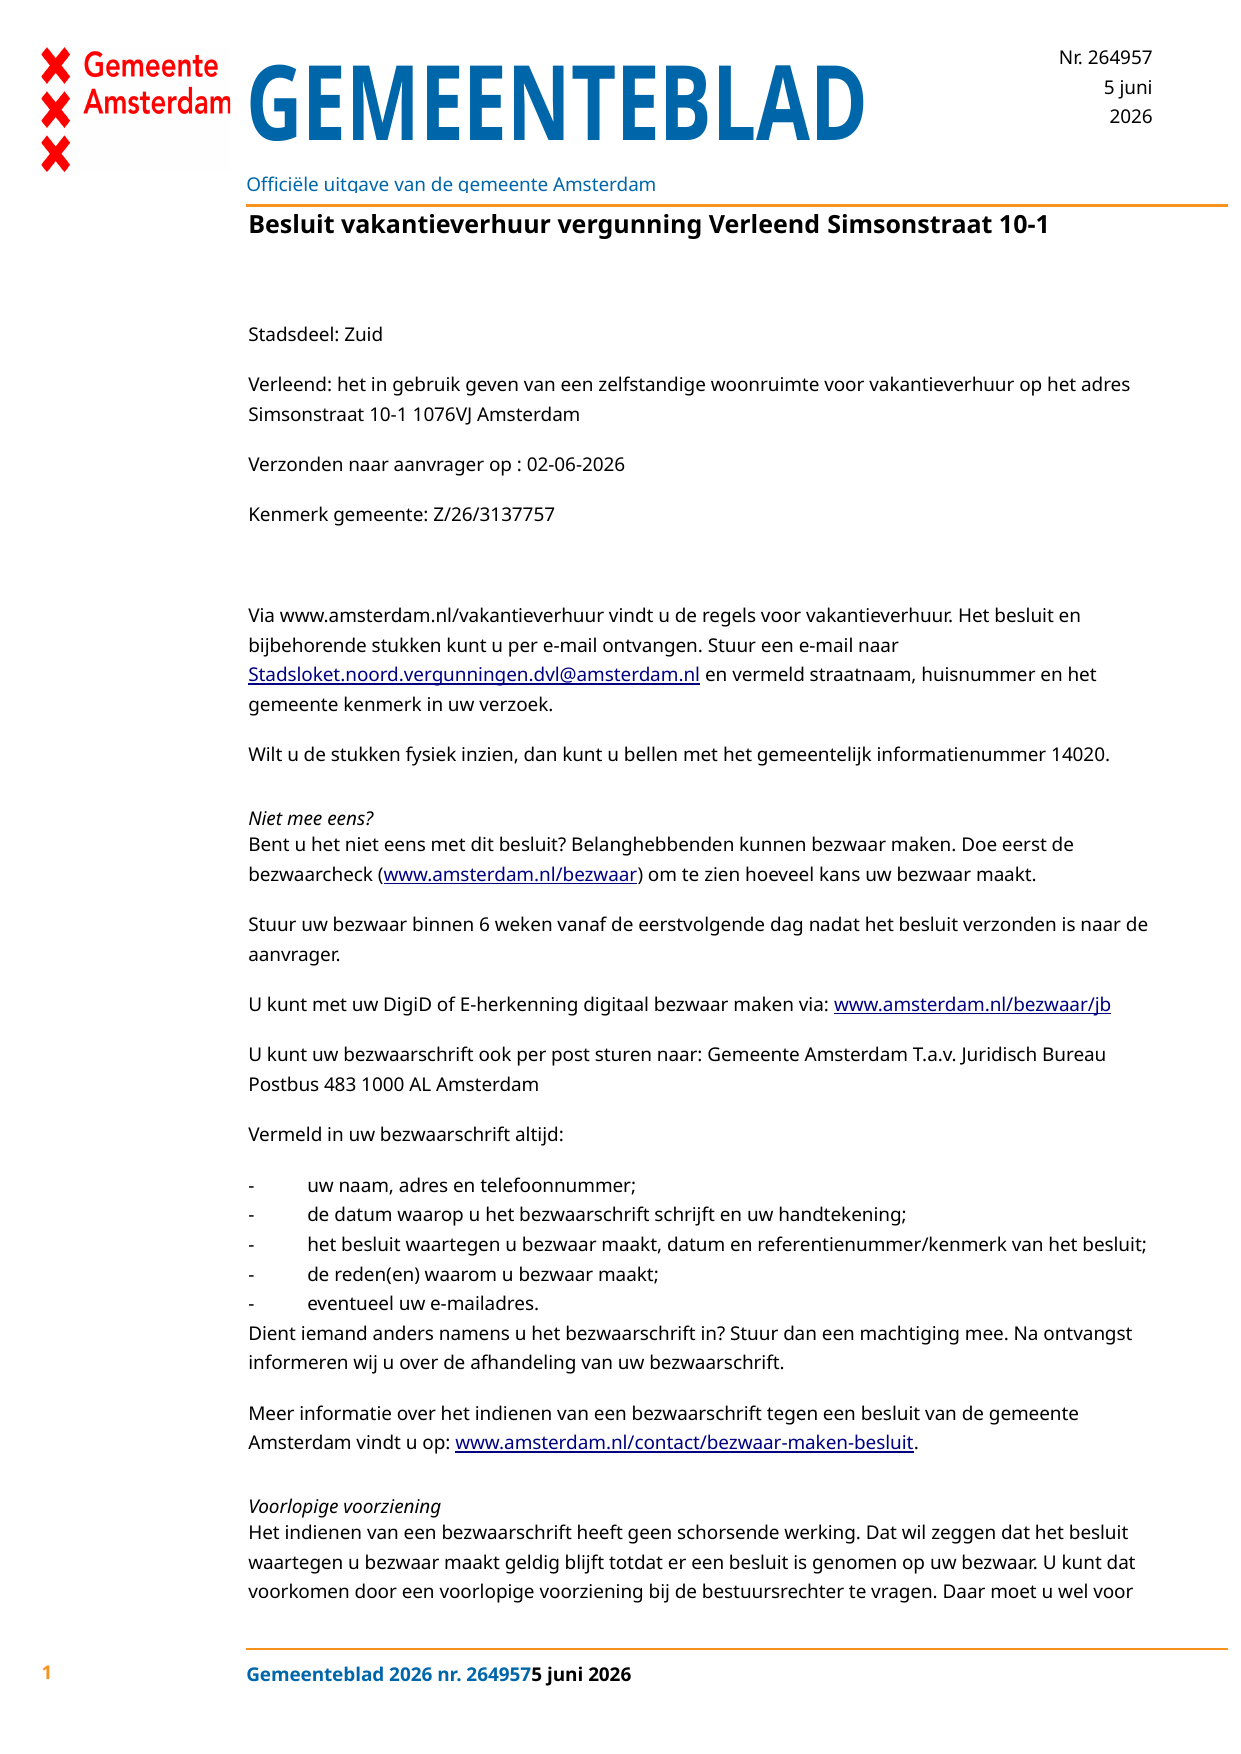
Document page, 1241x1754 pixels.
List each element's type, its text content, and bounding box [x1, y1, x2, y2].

text Voorlopige voorziening [248, 1493, 1152, 1519]
text Verleend: het in gebruik geven van een zelfstandige woonruimte voor vakantieverhuur op het adres Simsonstraat 10-1 1076VJ Amsterdam [248, 371, 1152, 426]
text Besluit vakantieverhuur vergunning Verleend Simsonstraat 10-1 [248, 207, 1152, 241]
text Via www.amsterdam.nl/vakantieverhuur vindt u de regels voor vakantieverhuur. Het besluit en bijbehorende stukken kunt u per e-mail ontvangen. Stuur een e-mail naar Stadsloket.noord.vergunningen.dvl@amsterdam.nl en vermeld straatnaam, huisnummer en het gemeente kenmerk in uw verzoek. [248, 602, 1152, 717]
list het besluit waartegen u bezwaar maakt, datum en referentienummer/kenmerk van het besluit; [248, 1231, 1152, 1257]
text U kunt met uw DigiD of E-herkenning digitaal bezwaar maken via: www.amsterdam.nl/bezwaar/jb [248, 991, 1152, 1017]
picture [41, 47, 231, 172]
list de reden(en) waarom u bezwaar maakt; [248, 1261, 1152, 1287]
list uw naam, adres en telefoonnummer; [248, 1172, 1152, 1198]
text Verzonden naar aanvrager op : 02-06-2026 [248, 451, 1152, 477]
text Wilt u de stukken fysiek inzien, dan kunt u bellen met het gemeentelijk informatienummer 14020. [248, 742, 1152, 767]
text Dient iemand anders namens u het bezwaarschrift in? Stuur dan een machtiging mee. Na ontvangst informeren wij u over de afhandeling van uw bezwaarschrift. [248, 1320, 1152, 1375]
text Het indienen van een bezwaarschrift heeft geen schorsende werking. Dat wil zeggen dat het besluit waartegen u bezwaar maakt geldig blijft totdat er een besluit is genomen op uw bezwaar. U kunt dat voorkomen door een voorlopige voorziening bij de bestuursrechter te vragen. Daar moet u wel voor [248, 1519, 1152, 1604]
text Bent u het niet eens met dit besluit? Belanghebbenden kunnen bezwaar maken. Doe eerst de bezwaarcheck (www.amsterdam.nl/bezwaar) om te zien hoeveel kans uw bezwaar maakt. [248, 831, 1152, 887]
text U kunt uw bezwaarschrift ook per post sturen naar: Gemeente Amsterdam T.a.v. Juridisch Bureau Postbus 483 1000 AL Amsterdam [248, 1042, 1152, 1097]
text Kenmerk gemeente: Z/26/3137757 [248, 502, 1152, 527]
text Stuur uw bezwaar binnen 6 weken vanaf de eerstvolgende dag nadat het besluit verzonden is naar de aanvrager. [248, 911, 1152, 967]
text Meer informatie over het indienen van een bezwaarschrift tegen een besluit van de gemeente Amsterdam vindt u op: www.amsterdam.nl/contact/bezwaar-maken-besluit. [248, 1400, 1152, 1455]
text Vermeld in uw bezwaarschrift altijd: [248, 1122, 1152, 1147]
text Niet mee eens? [248, 806, 1152, 831]
list eventueel uw e-mailadres. [248, 1290, 1152, 1316]
list de datum waarop u het bezwaarschrift schrijft en uw handtekening; [248, 1202, 1152, 1227]
text Stadsdeel: Zuid [248, 321, 1152, 346]
